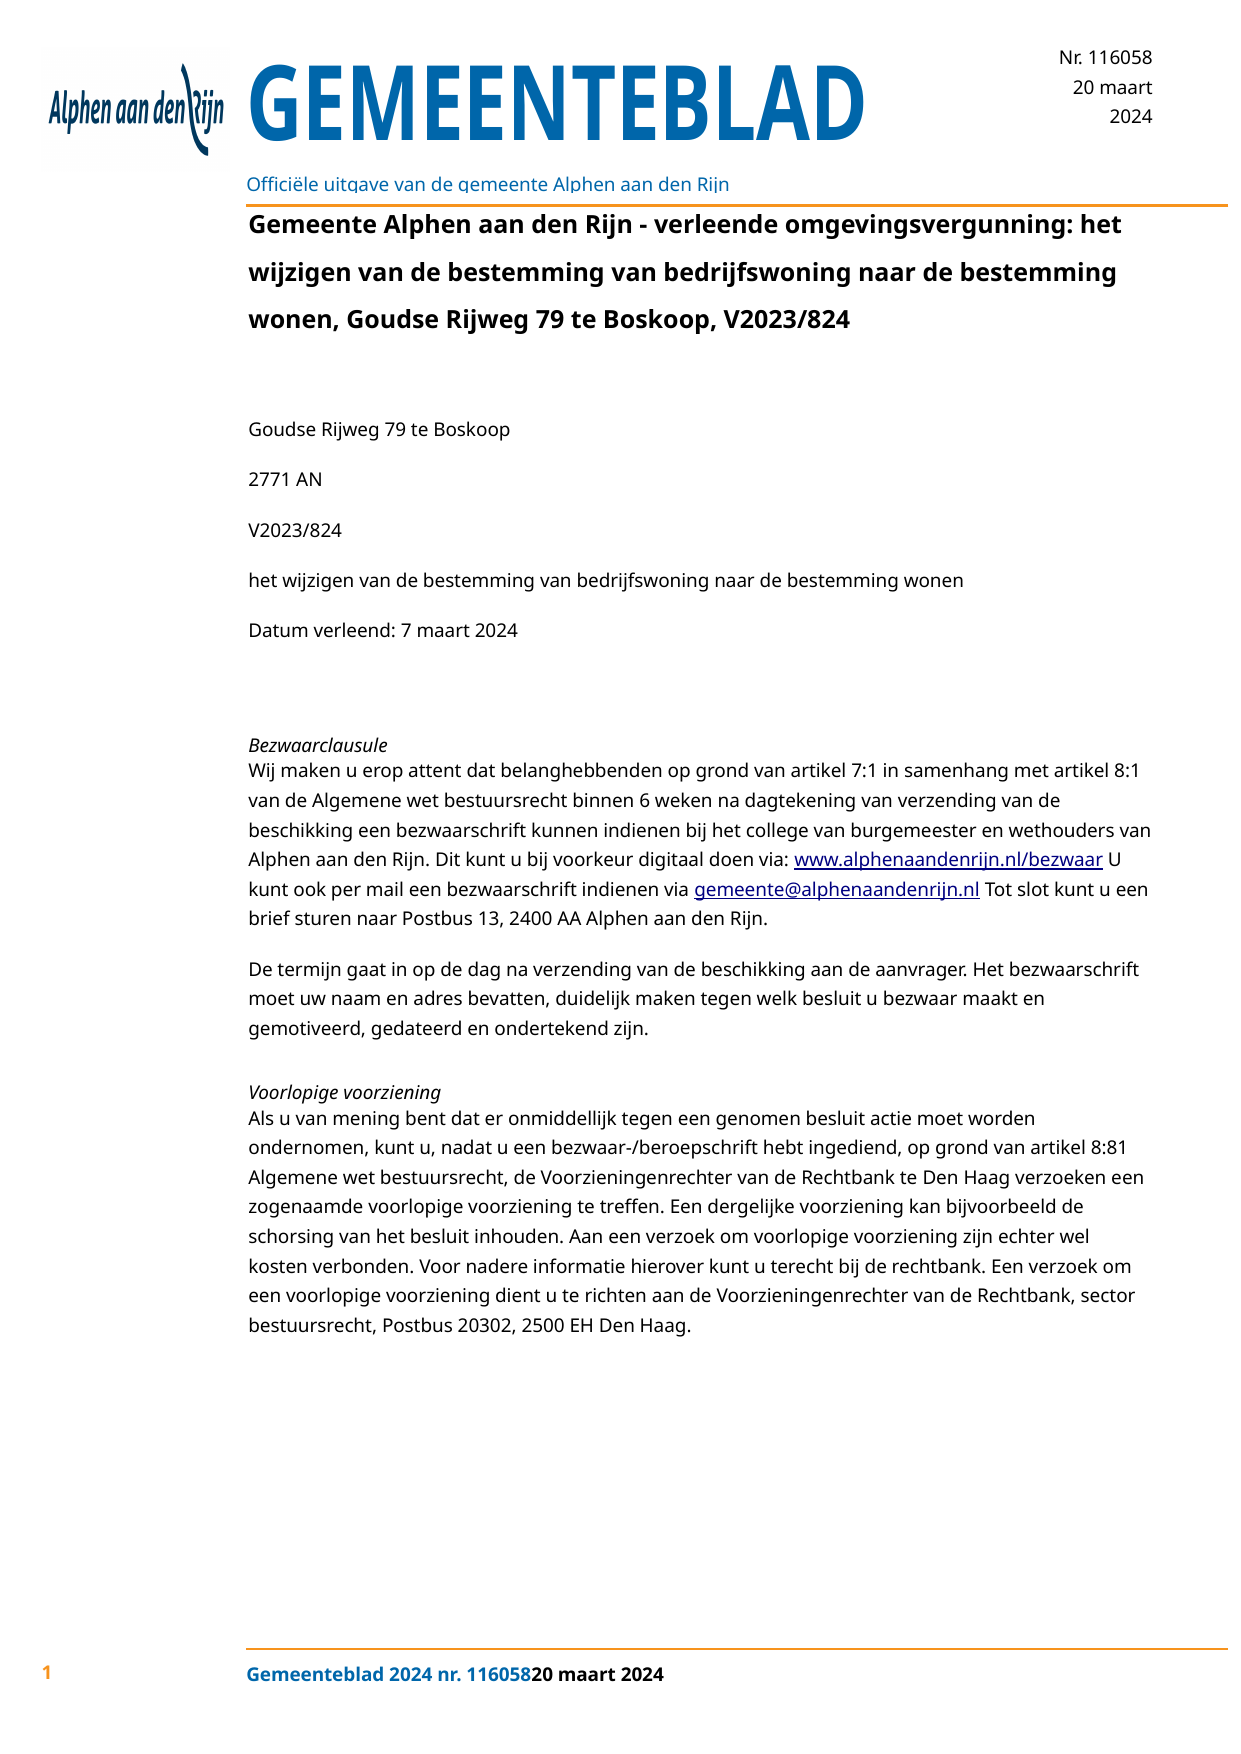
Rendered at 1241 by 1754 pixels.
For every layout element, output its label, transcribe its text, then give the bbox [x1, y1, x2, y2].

picture [41, 47, 231, 172]
text 2771 AN [248, 466, 1152, 492]
text Goudse Rijweg 79 te Boskoop [248, 416, 1152, 442]
text Datum verleend: 7 maart 2024 [248, 618, 1152, 643]
text Gemeente Alphen aan den Rijn - verleende omgevingsvergunning: het wijzigen van de bestemming van bedrijfswoning naar de bestemming wonen, Goudse Rijweg 79 te Boskoop, V2023/824 [248, 207, 1152, 336]
text De termijn gaat in op de dag na verzending van de beschikking aan de aanvrager. Het bezwaarschrift moet uw naam en adres bevatten, duidelijk maken tegen welk besluit u bezwaar maakt en gemotiveerd, gedateerd en ondertekend zijn. [248, 956, 1152, 1041]
text het wijzigen van de bestemming van bedrijfswoning naar de bestemming wonen [248, 567, 1152, 593]
text Voorlopige voorziening [248, 1079, 1152, 1105]
text V2023/824 [248, 517, 1152, 542]
text Bezwaarclausule [248, 732, 1152, 758]
text Als u van mening bent dat er onmiddellijk tegen een genomen besluit actie moet worden ondernomen, kunt u, nadat u een bezwaar-/beroepschrift hebt ingediend, op grond van artikel 8:81 Algemene wet bestuursrecht, de Voorzieningenrechter van de Rechtbank te Den Haag verzoeken een zogenaamde voorlopige voorziening te treffen. Een dergelijke voorziening kan bijvoorbeeld de schorsing van het besluit inhouden. Aan een verzoek om voorlopige voorziening zijn echter wel kosten verbonden. Voor nadere informatie hierover kunt u terecht bij de rechtbank. Een verzoek om een voorlopige voorziening dient u te richten aan de Voorzieningenrechter van de Rechtbank, sector bestuursrecht, Postbus 20302, 2500 EH Den Haag. [248, 1105, 1152, 1338]
text Wij maken u erop attent dat belanghebbenden op grond van artikel 7:1 in samenhang met artikel 8:1 van de Algemene wet bestuursrecht binnen 6 weken na dagtekening van verzending van de beschikking een bezwaarschrift kunnen indienen bij het college van burgemeester en wethouders van Alphen aan den Rijn. Dit kunt u bij voorkeur digitaal doen via: www.alphenaandenrijn.nl/bezwaar U kunt ook per mail een bezwaarschrift indienen via gemeente@alphenaandenrijn.nl Tot slot kunt u een brief sturen naar Postbus 13, 2400 AA Alphen aan den Rijn. [248, 758, 1152, 931]
